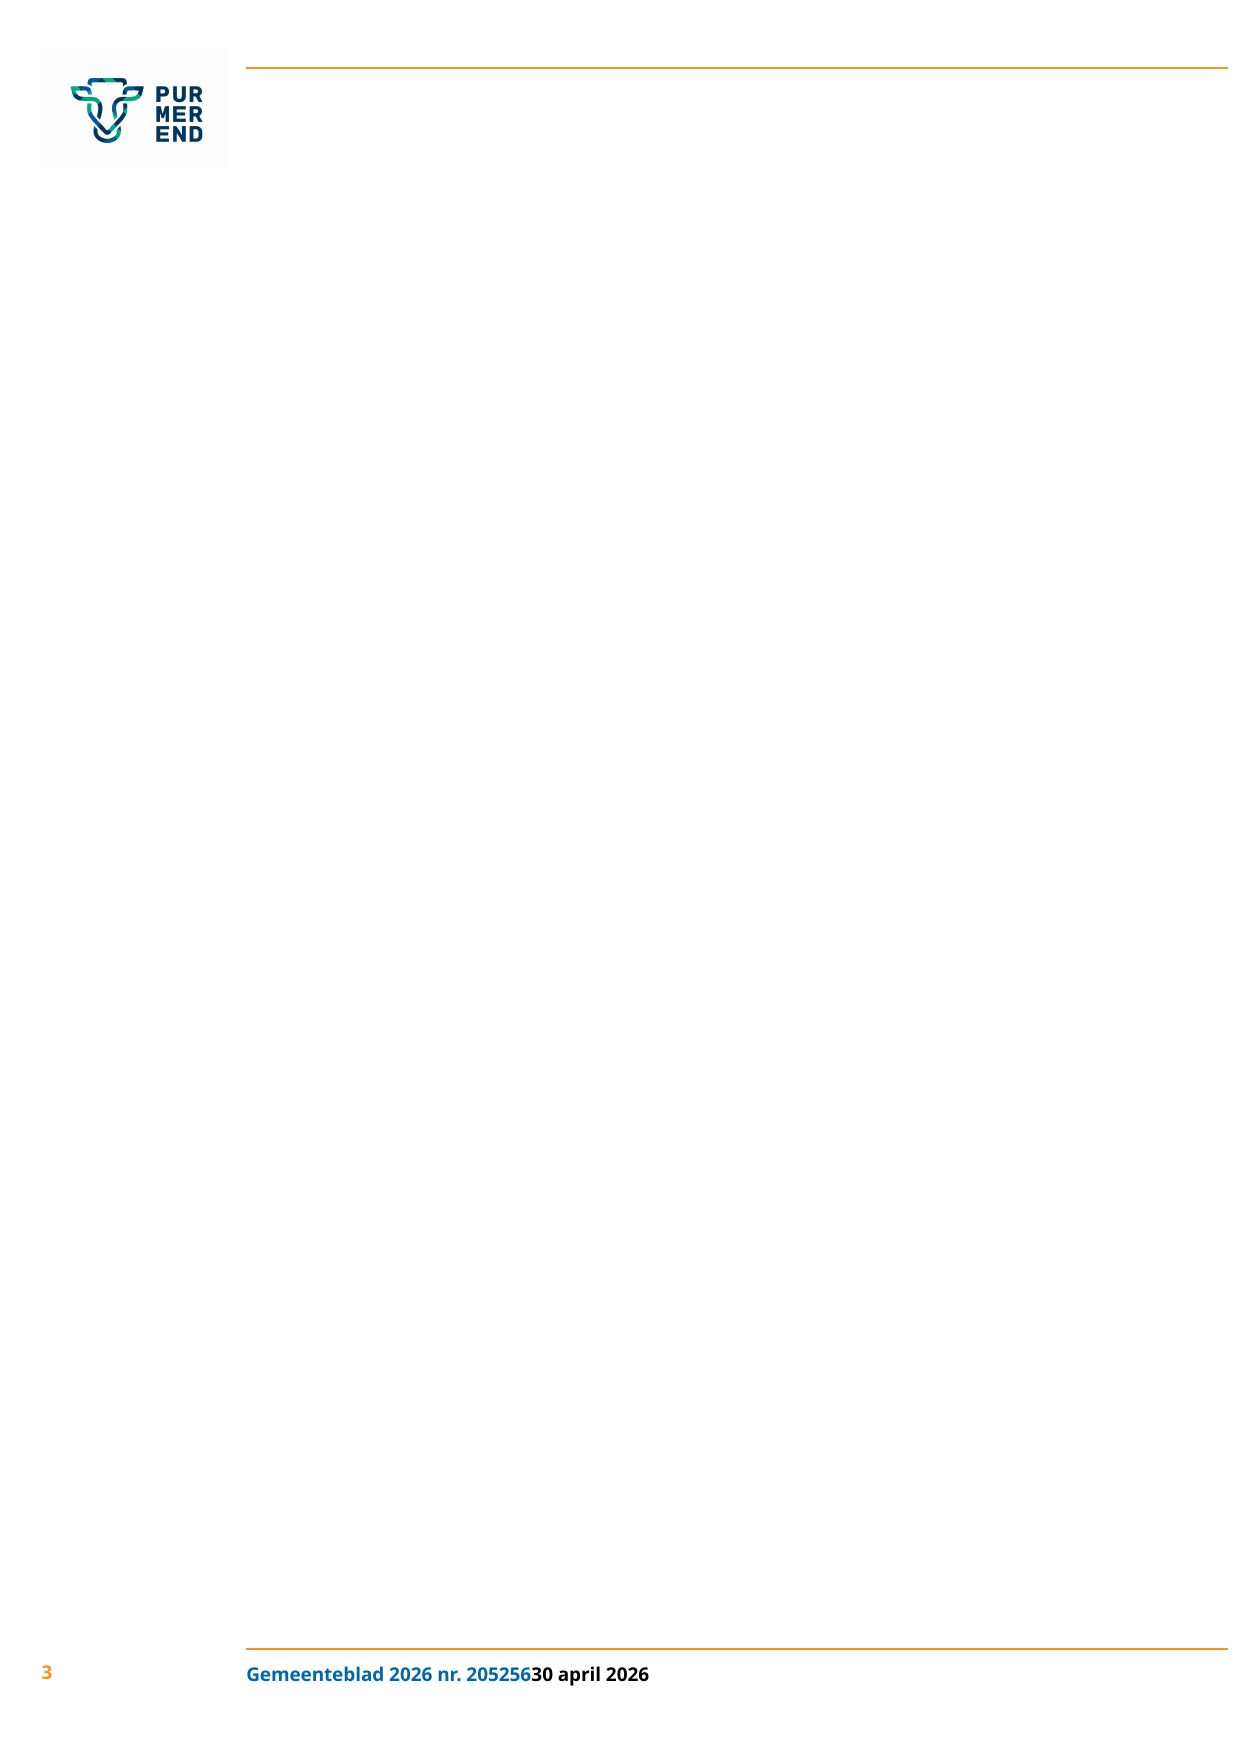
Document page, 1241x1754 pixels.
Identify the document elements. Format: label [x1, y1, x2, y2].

picture [41, 47, 231, 172]
